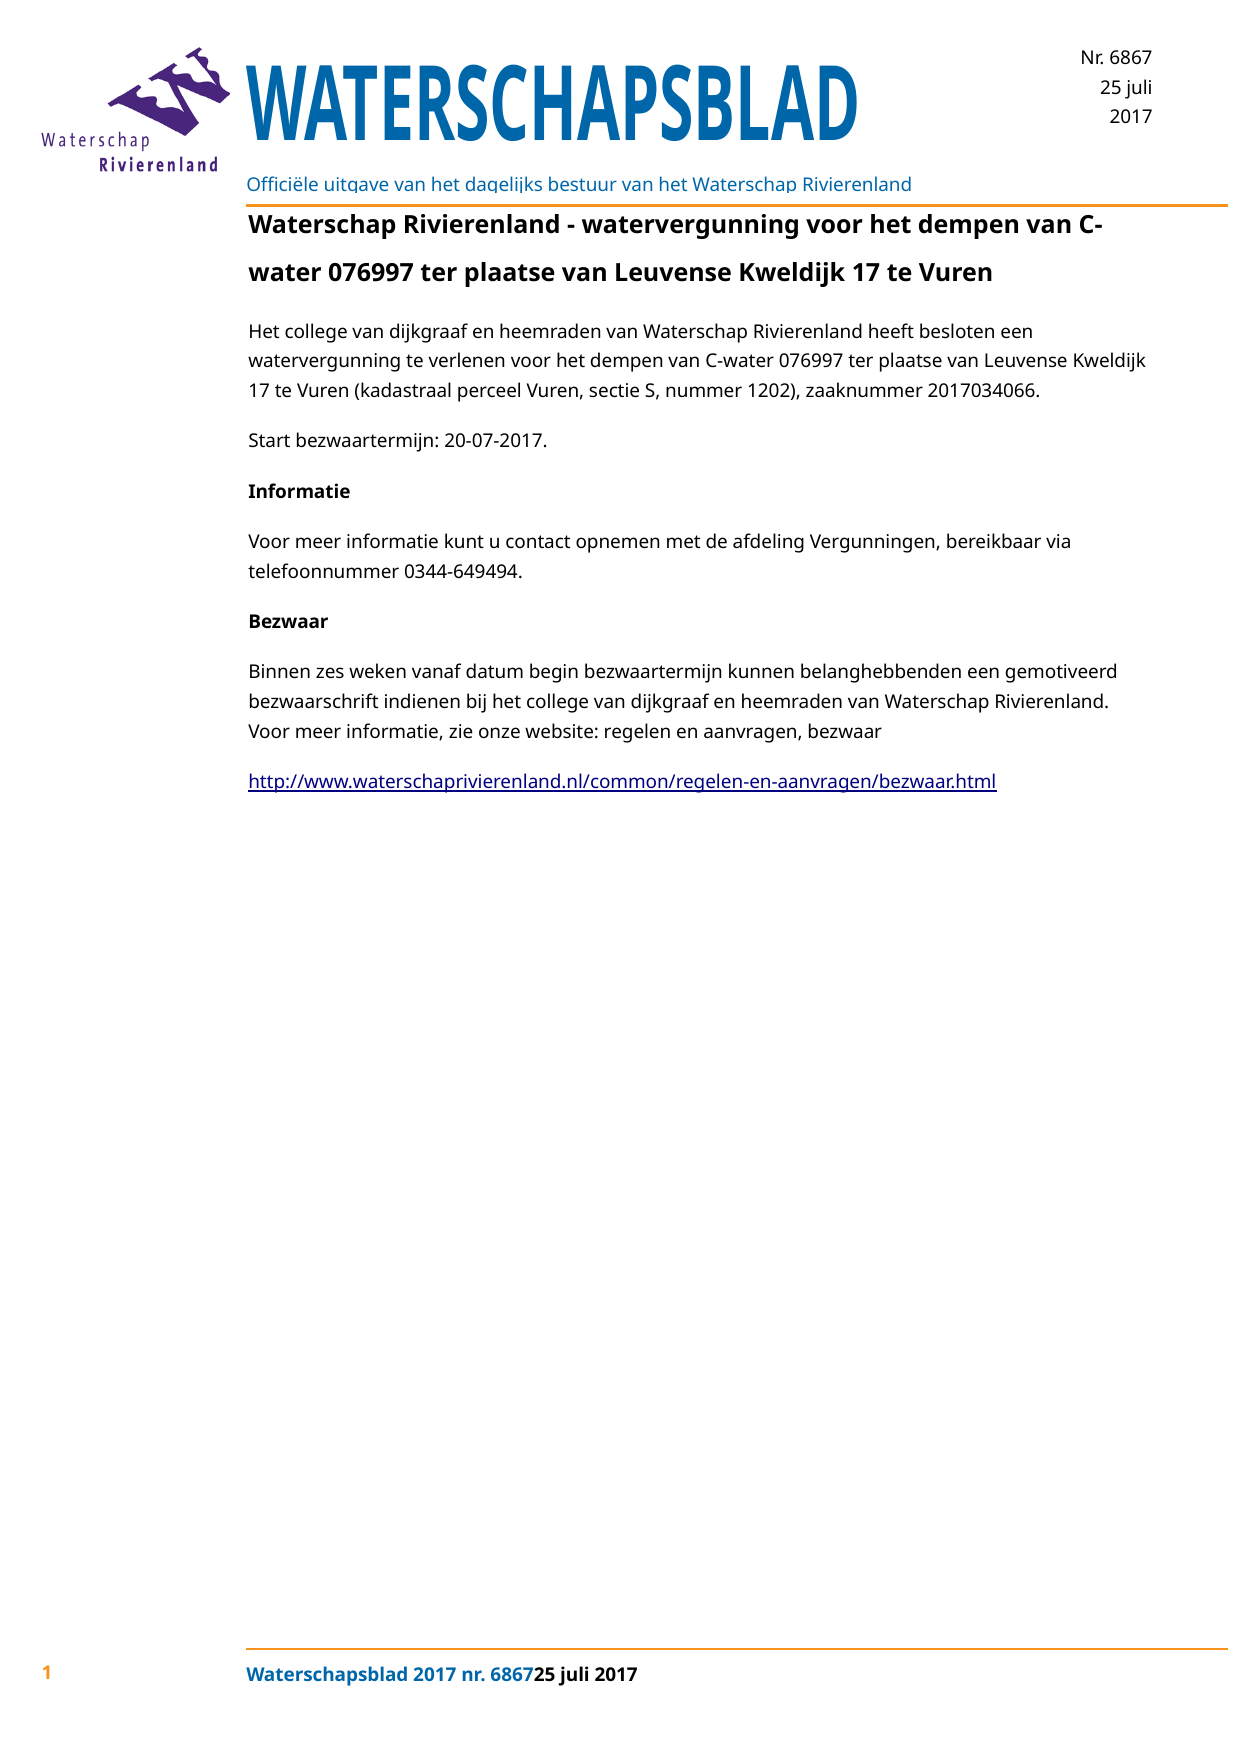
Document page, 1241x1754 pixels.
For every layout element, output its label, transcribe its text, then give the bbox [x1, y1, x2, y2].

text Binnen zes weken vanaf datum begin bezwaartermijn kunnen belanghebbenden een gemotiveerd bezwaarschrift indienen bij het college van dijkgraaf en heemraden van Waterschap Rivierenland. Voor meer informatie, zie onze website: regelen en aanvragen, bezwaar [248, 659, 1152, 744]
text Voor meer informatie kunt u contact opnemen met de afdeling Vergunningen, bereikbaar via telefoonnummer 0344-649494. [248, 528, 1152, 584]
text http://www.waterschaprivierenland.nl/common/regelen-en-aanvragen/bezwaar.html [248, 768, 1152, 794]
picture [41, 47, 231, 172]
text Informatie [248, 478, 1152, 504]
text Waterschap Rivierenland - watervergunning voor het dempen van C-water 076997 ter plaatse van Leuvense Kweldijk 17 te Vuren [248, 207, 1152, 288]
text Bezwaar [248, 608, 1152, 634]
text Start bezwaartermijn: 20-07-2017. [248, 427, 1152, 453]
text Het college van dijkgraaf en heemraden van Waterschap Rivierenland heeft besloten een watervergunning te verlenen voor het dempen van C-water 076997 ter plaatse van Leuvense Kweldijk 17 te Vuren (kadastraal perceel Vuren, sectie S, nummer 1202), zaaknummer 2017034066. [248, 318, 1152, 403]
